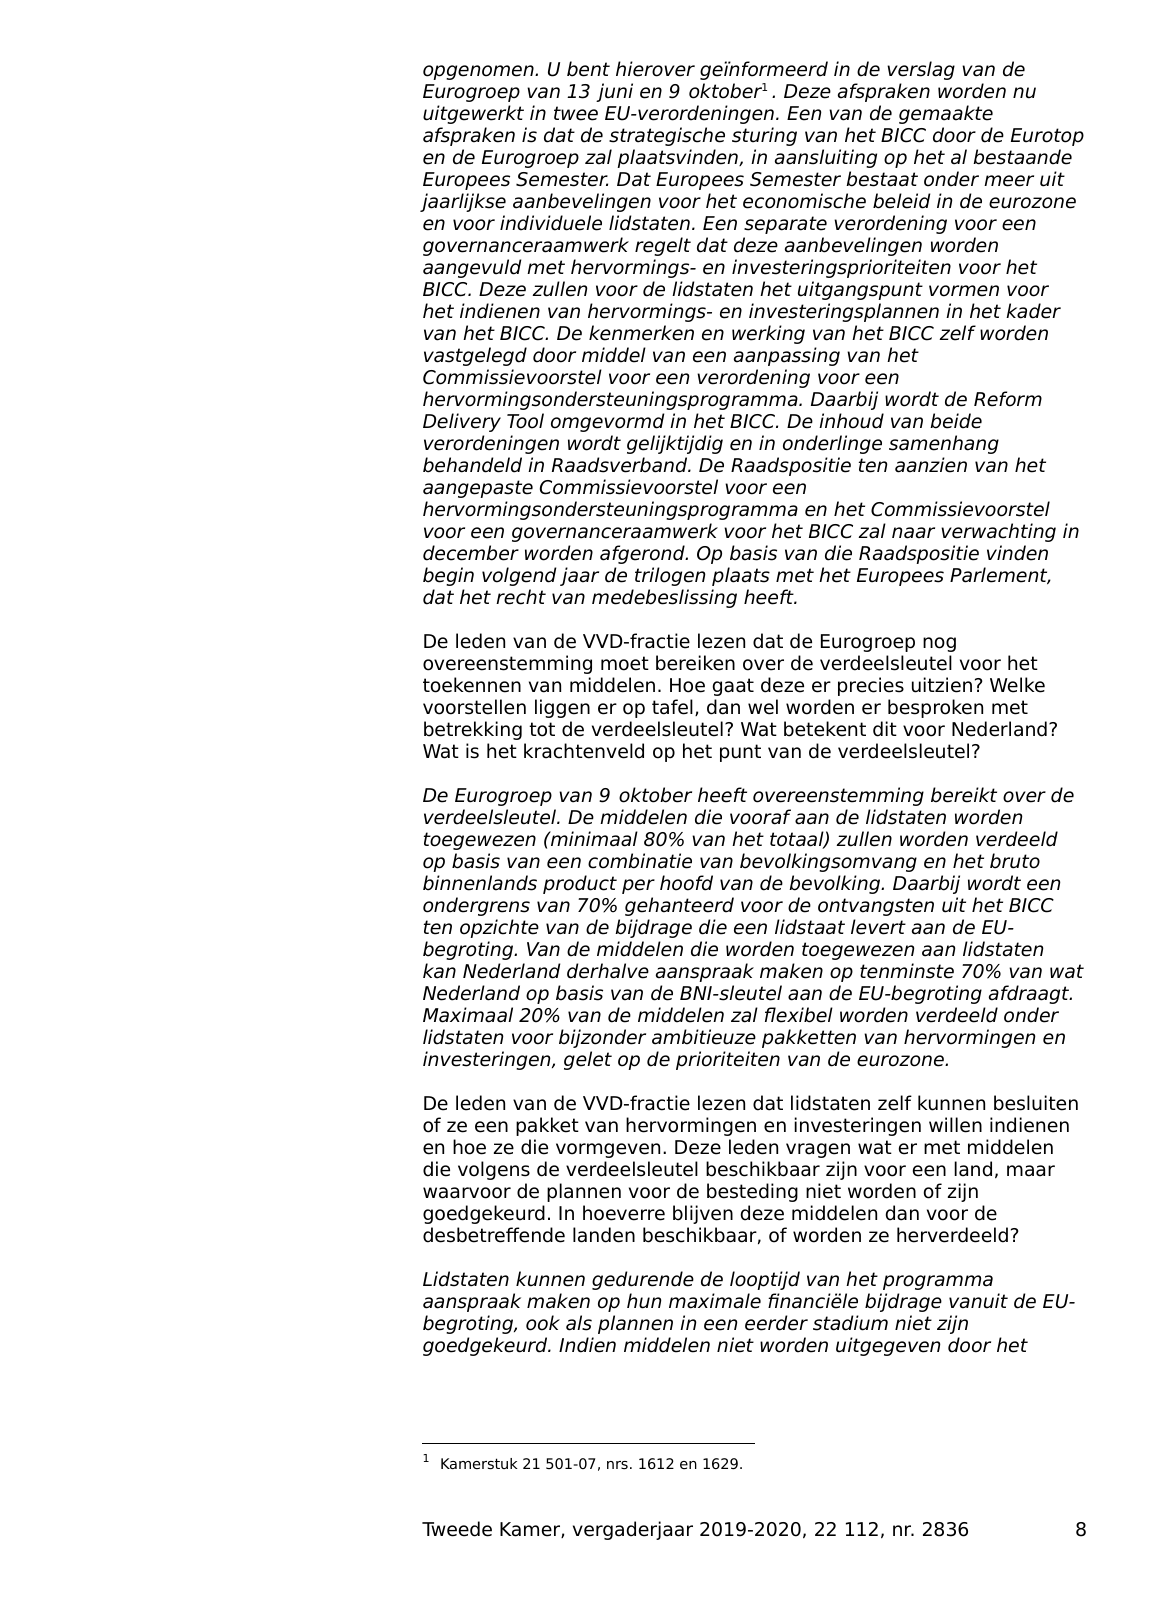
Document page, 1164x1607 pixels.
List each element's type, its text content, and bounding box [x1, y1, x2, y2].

text Lidstaten kunnen gedurende de looptijd van het programma aanspraak maken op hun maximale financiële bijdrage vanuit de EU-begroting, ook als plannen in een eerder stadium niet zijn goedgekeurd. Indien middelen niet worden uitgegeven door het [422, 1269, 1087, 1357]
text Kamerstuk 21 501-07, nrs. 1612 en 1629. [422, 1452, 1087, 1474]
text De leden van de VVD-fractie lezen dat de Eurogroep nog overeenstemming moet bereiken over de verdeelsleutel voor het toekennen van middelen. Hoe gaat deze er precies uitzien? Welke voorstellen liggen er op tafel, dan wel worden er besproken met betrekking tot de verdeelsleutel? Wat betekent dit voor Nederland? Wat is het krachtenveld op het punt van de verdeelsleutel? [422, 631, 1087, 763]
text De leden van de VVD-fractie lezen dat lidstaten zelf kunnen besluiten of ze een pakket van hervormingen en investeringen willen indienen en hoe ze die vormgeven. Deze leden vragen wat er met middelen die volgens de verdeelsleutel beschikbaar zijn voor een land, maar waarvoor de plannen voor de besteding niet worden of zijn goedgekeurd. In hoeverre blijven deze middelen dan voor de desbetreffende landen beschikbaar, of worden ze herverdeeld? [422, 1093, 1087, 1247]
text De Eurogroep van 9 oktober heeft overeenstemming bereikt over de verdeelsleutel. De middelen die vooraf aan de lidstaten worden toegewezen (minimaal 80% van het totaal) zullen worden verdeeld op basis van een combinatie van bevolkingsomvang en het bruto binnenlands product per hoofd van de bevolking. Daarbij wordt een ondergrens van 70% gehanteerd voor de ontvangsten uit het BICC ten opzichte van de bijdrage die een lidstaat levert aan de EU-begroting. Van de middelen die worden toegewezen aan lidstaten kan Nederland derhalve aanspraak maken op tenminste 70% van wat Nederland op basis van de BNI-sleutel aan de EU-begroting afdraagt. Maximaal 20% van de middelen zal flexibel worden verdeeld onder lidstaten voor bijzonder ambitieuze pakketten van hervormingen en investeringen, gelet op de prioriteiten van de eurozone. [422, 785, 1087, 1071]
text opgenomen. U bent hierover geïnformeerd in de verslag van de Eurogroep van 13 juni en 9 oktober. Deze afspraken worden nu uitgewerkt in twee EU-verordeningen. Een van de gemaakte afspraken is dat de strategische sturing van het BICC door de Eurotop en de Eurogroep zal plaatsvinden, in aansluiting op het al bestaande Europees Semester. Dat Europees Semester bestaat onder meer uit jaarlijkse aanbevelingen voor het economische beleid in de eurozone en voor individuele lidstaten. Een separate verordening voor een governanceraamwerk regelt dat deze aanbevelingen worden aangevuld met hervormings- en investeringsprioriteiten voor het BICC. Deze zullen voor de lidstaten het uitgangspunt vormen voor het indienen van hervormings- en investeringsplannen in het kader van het BICC. De kenmerken en werking van het BICC zelf worden vastgelegd door middel van een aanpassing van het Commissievoorstel voor een verordening voor een hervormingsondersteuningsprogramma. Daarbij wordt de Reform Delivery Tool omgevormd in het BICC. De inhoud van beide verordeningen wordt gelijktijdig en in onderlinge samenhang behandeld in Raadsverband. De Raadspositie ten aanzien van het aangepaste Commissievoorstel voor een hervormingsondersteuningsprogramma en het Commissievoorstel voor een governanceraamwerk voor het BICC zal naar verwachting in december worden afgerond. Op basis van die Raadspositie vinden begin volgend jaar de trilogen plaats met het Europees Parlement, dat het recht van medebeslissing heeft. [422, 59, 1087, 608]
